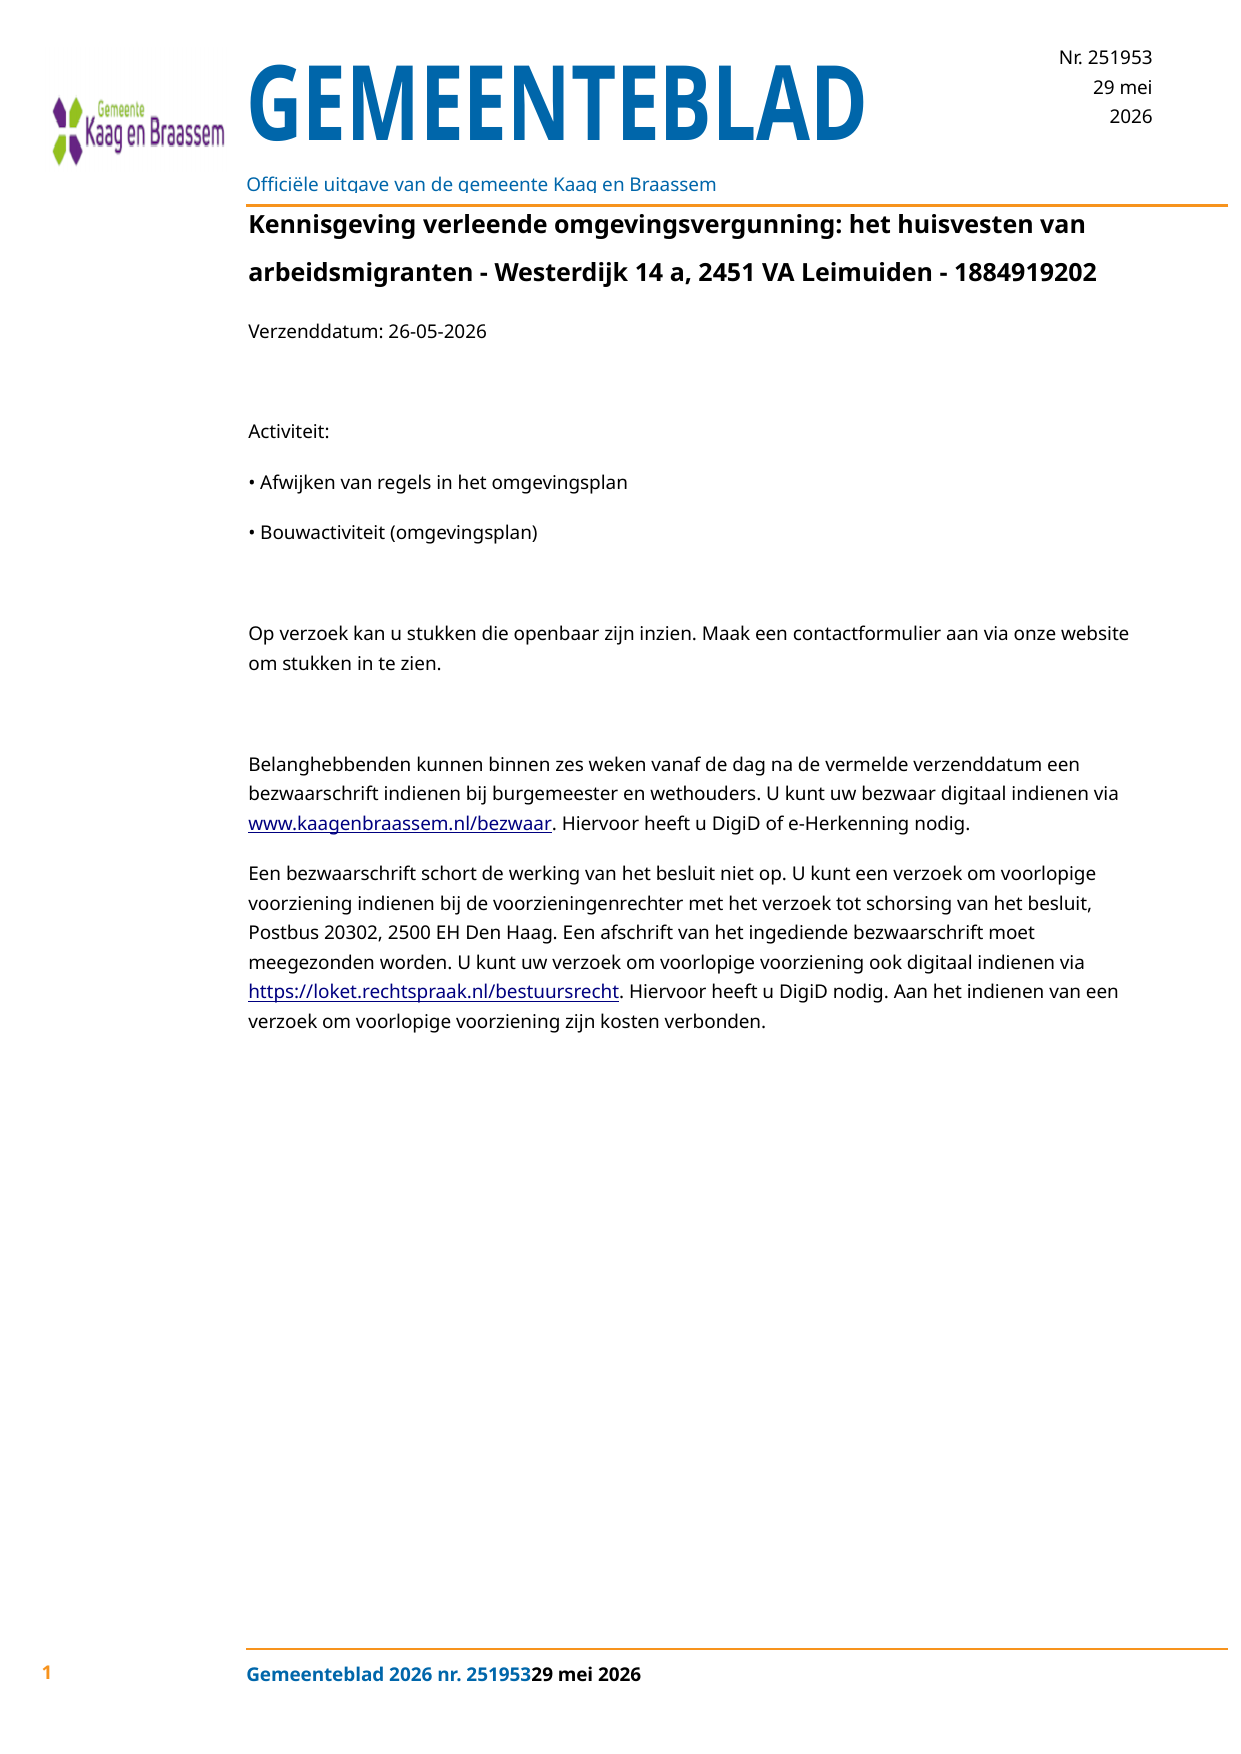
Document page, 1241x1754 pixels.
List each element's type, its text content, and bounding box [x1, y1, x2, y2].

text Verzenddatum: 26-05-2026 [248, 318, 1152, 344]
text Een bezwaarschrift schort de werking van het besluit niet op. U kunt een verzoek om voorlopige voorziening indienen bij de voorzieningenrechter met het verzoek tot schorsing van het besluit, Postbus 20302, 2500 EH Den Haag. Een afschrift van het ingediende bezwaarschrift moet meegezonden worden. U kunt uw verzoek om voorlopige voorziening ook digitaal indienen via https://loket.rechtspraak.nl/bestuursrecht. Hiervoor heeft u DigiD nodig. Aan het indienen van een verzoek om voorlopige voorziening zijn kosten verbonden. [248, 860, 1152, 1034]
text Op verzoek kan u stukken die openbaar zijn inzien. Maak een contactformulier aan via onze website om stukken in te zien. [248, 620, 1152, 676]
text Activiteit: [248, 419, 1152, 444]
text Kennisgeving verleende omgevingsvergunning: het huisvesten van arbeidsmigranten - Westerdijk 14 a, 2451 VA Leimuiden - 1884919202 [248, 207, 1152, 288]
text • Bouwactiviteit (omgevingsplan) [248, 519, 1152, 545]
picture [41, 47, 231, 172]
text Belanghebbenden kunnen binnen zes weken vanaf de dag na de vermelde verzenddatum een bezwaarschrift indienen bij burgemeester en wethouders. U kunt uw bezwaar digitaal indienen via www.kaagenbraassem.nl/bezwaar. Hiervoor heeft u DigiD of e-Herkenning nodig. [248, 751, 1152, 836]
text • Afwijken van regels in het omgevingsplan [248, 469, 1152, 495]
